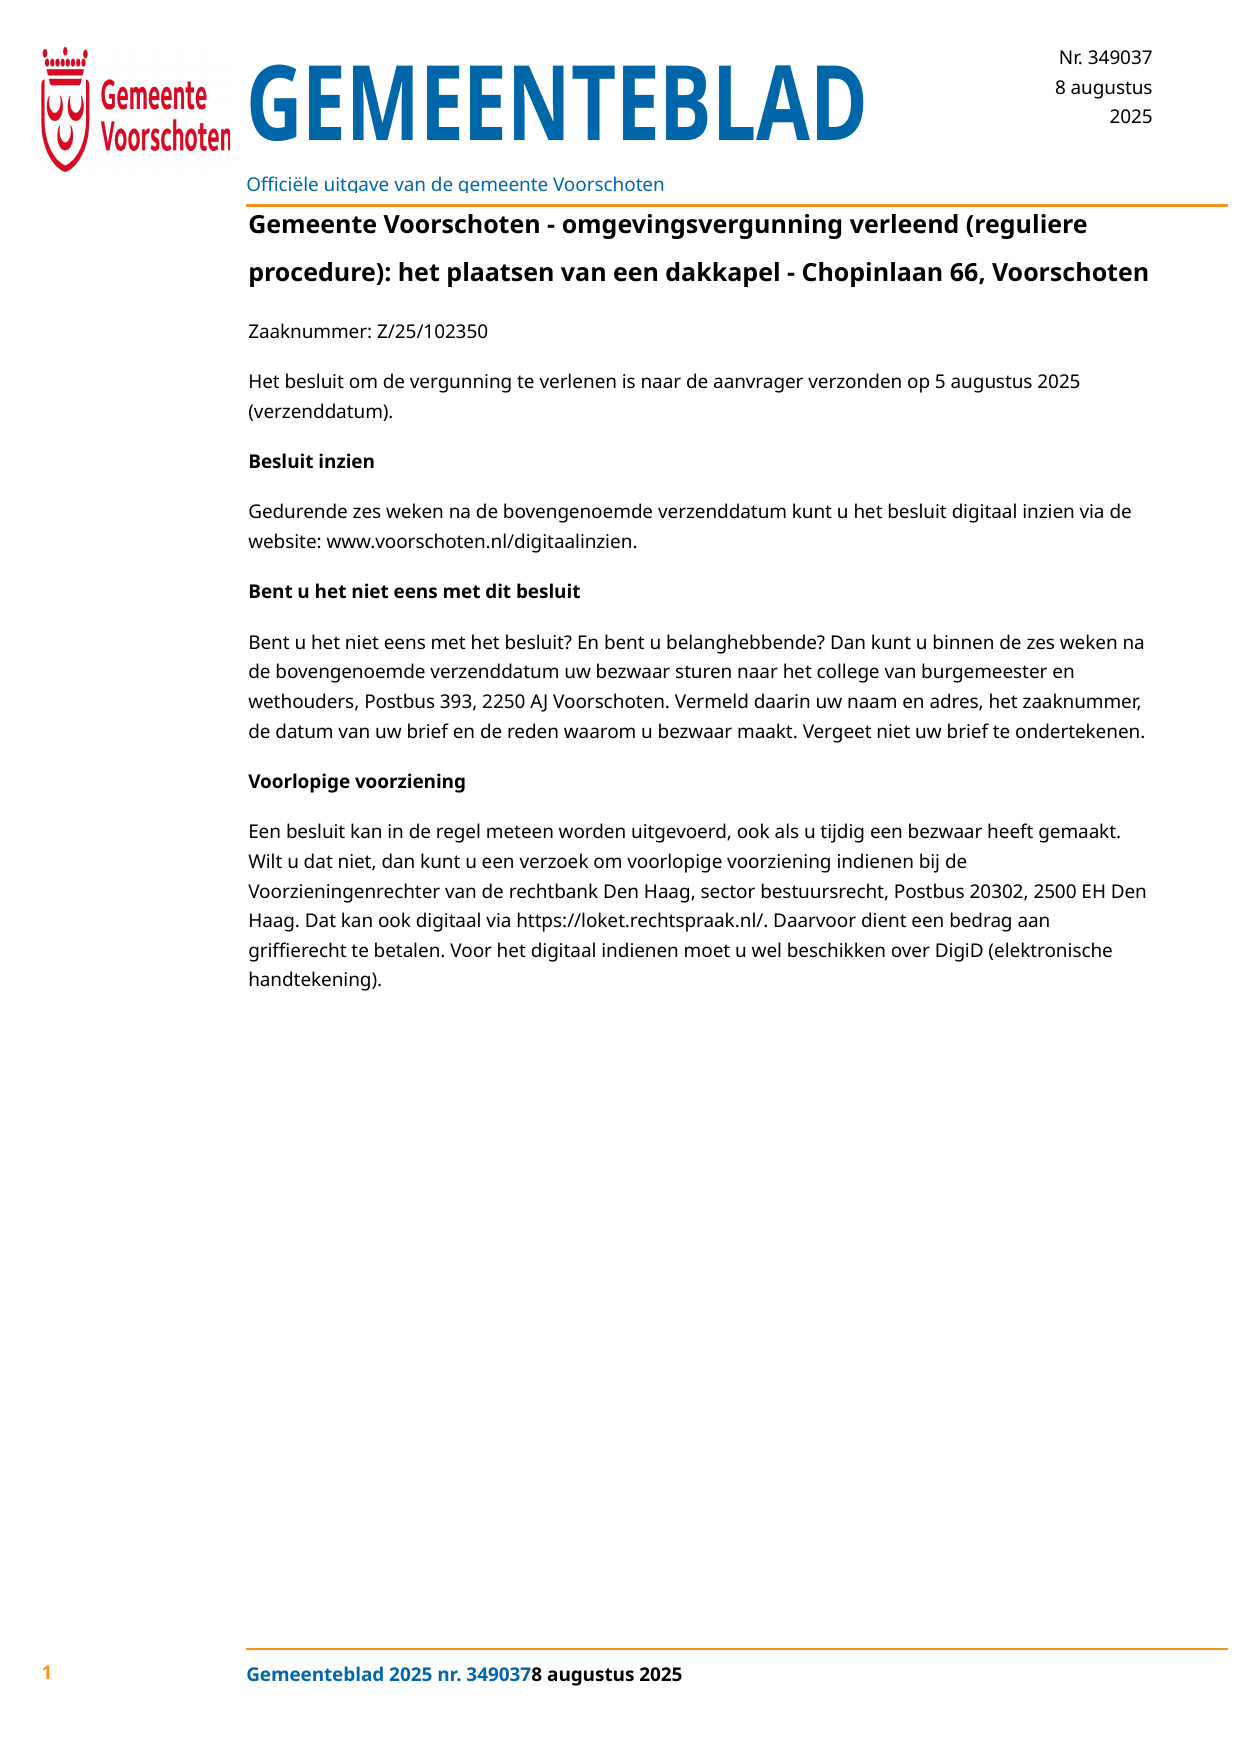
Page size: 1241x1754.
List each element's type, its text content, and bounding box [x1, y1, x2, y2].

text Bent u het niet eens met het besluit? En bent u belanghebbende? Dan kunt u binnen de zes weken na de bovengenoemde verzenddatum uw bezwaar sturen naar het college van burgemeester en wethouders, Postbus 393, 2250 AJ Voorschoten. Vermeld daarin uw naam en adres, het zaaknummer, de datum van uw brief en de reden waarom u bezwaar maakt. Vergeet niet uw brief te ondertekenen. [248, 629, 1152, 744]
text Gedurende zes weken na de bovengenoemde verzenddatum kunt u het besluit digitaal inzien via de website: www.voorschoten.nl/digitaalinzien. [248, 499, 1152, 554]
text Een besluit kan in de regel meteen worden uitgevoerd, ook als u tijdig een bezwaar heeft gemaakt. Wilt u dat niet, dan kunt u een verzoek om voorlopige voorziening indienen bij de Voorzieningenrechter van de rechtbank Den Haag, sector bestuursrecht, Postbus 20302, 2500 EH Den Haag. Dat kan ook digitaal via https://loket.rechtspraak.nl/. Daarvoor dient een bedrag aan griffierecht te betalen. Voor het digitaal indienen moet u wel beschikken over DigiD (elektronische handtekening). [248, 819, 1152, 992]
text Zaaknummer: Z/25/102350 [248, 318, 1152, 344]
text Gemeente Voorschoten - omgevingsvergunning verleend (reguliere procedure): het plaatsen van een dakkapel - Chopinlaan 66, Voorschoten [248, 207, 1152, 288]
text Besluit inzien [248, 448, 1152, 474]
text Het besluit om de vergunning te verlenen is naar de aanvrager verzonden op 5 augustus 2025 (verzenddatum). [248, 368, 1152, 424]
text Bent u het niet eens met dit besluit [248, 579, 1152, 604]
text Voorlopige voorziening [248, 768, 1152, 794]
picture [41, 47, 231, 172]
